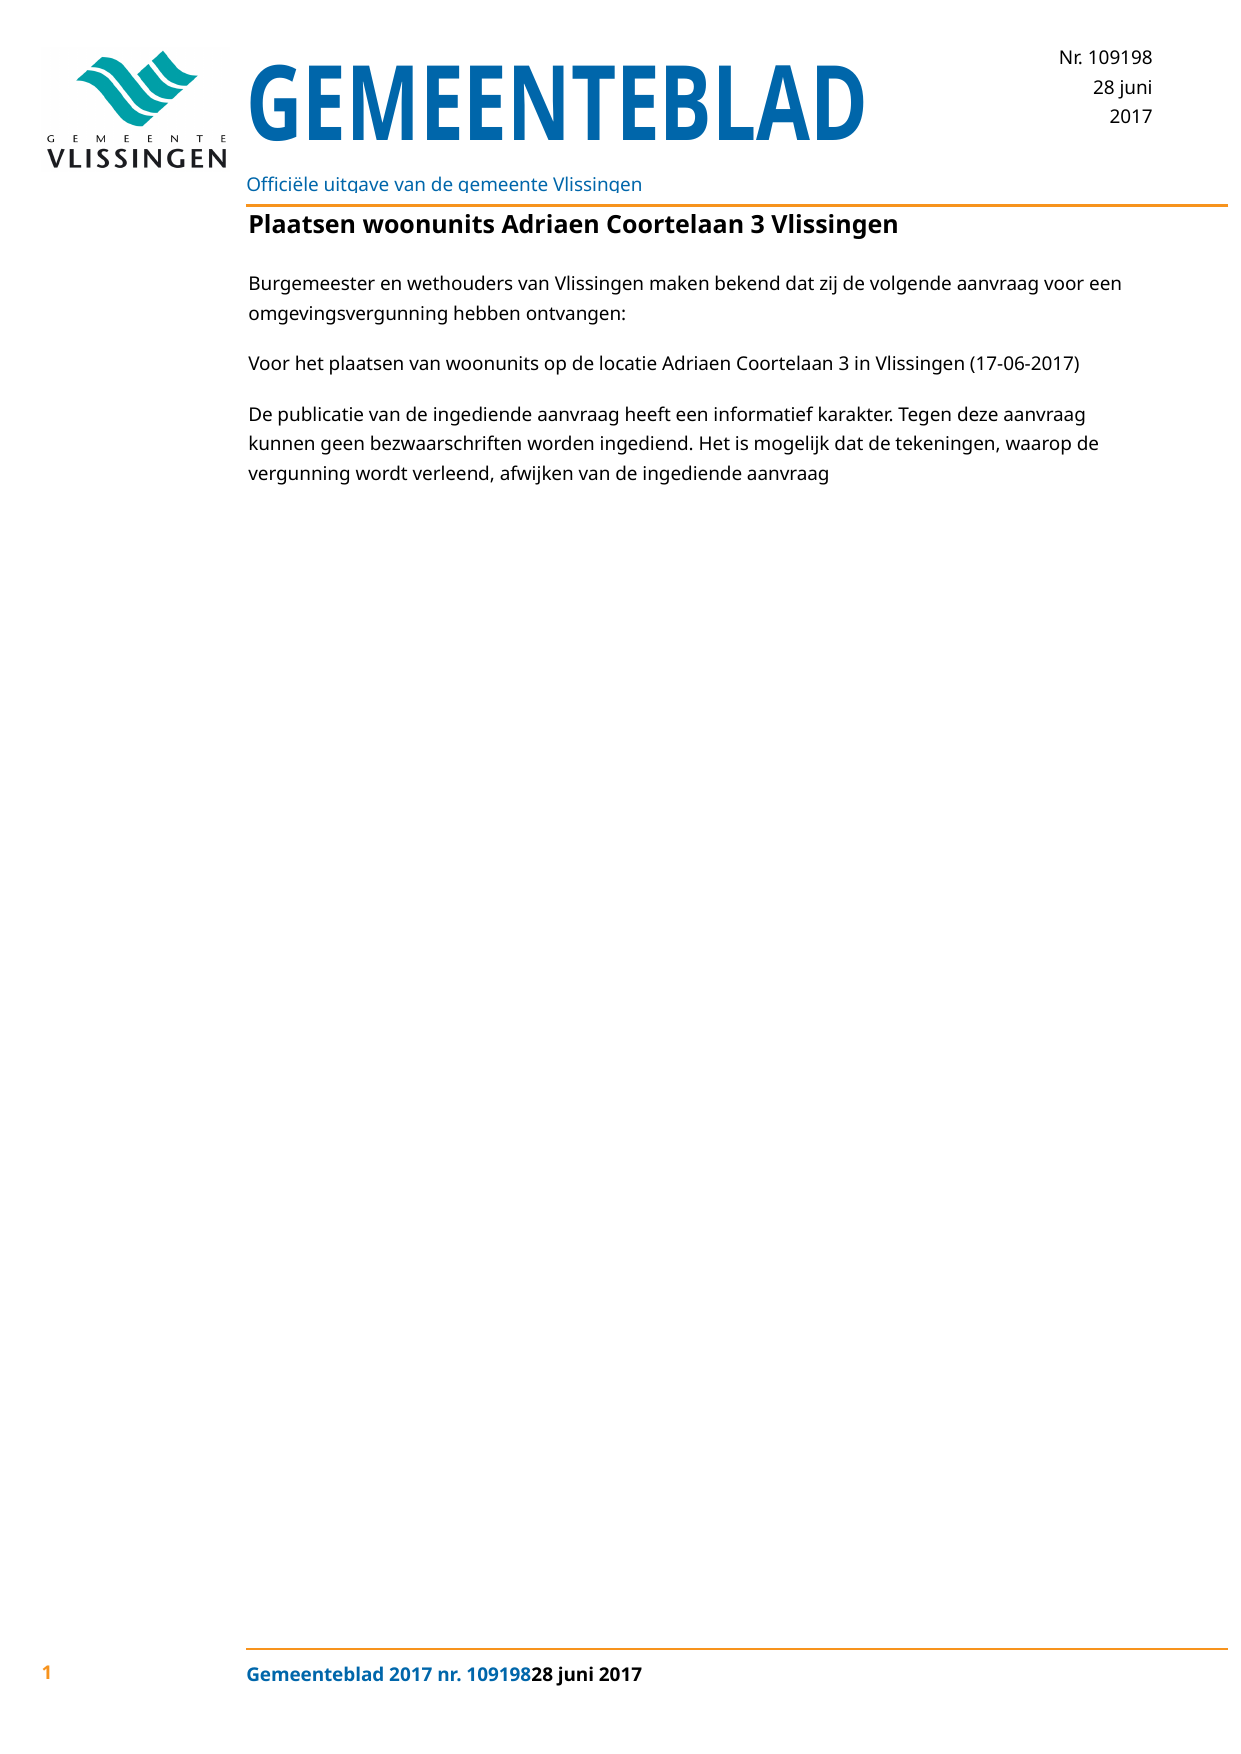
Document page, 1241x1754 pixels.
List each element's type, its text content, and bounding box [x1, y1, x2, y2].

text Plaatsen woonunits Adriaen Coortelaan 3 Vlissingen [248, 207, 1152, 241]
text Burgemeester en wethouders van Vlissingen maken bekend dat zij de volgende aanvraag voor een omgevingsvergunning hebben ontvangen: [248, 270, 1152, 326]
text De publicatie van de ingediende aanvraag heeft een informatief karakter. Tegen deze aanvraag kunnen geen bezwaarschriften worden ingediend. Het is mogelijk dat de tekeningen, waarop de vergunning wordt verleend, afwijken van de ingediende aanvraag [248, 401, 1152, 486]
text Voor het plaatsen van woonunits op de locatie Adriaen Coortelaan 3 in Vlissingen (17-06-2017) [248, 350, 1152, 376]
picture [41, 47, 231, 172]
